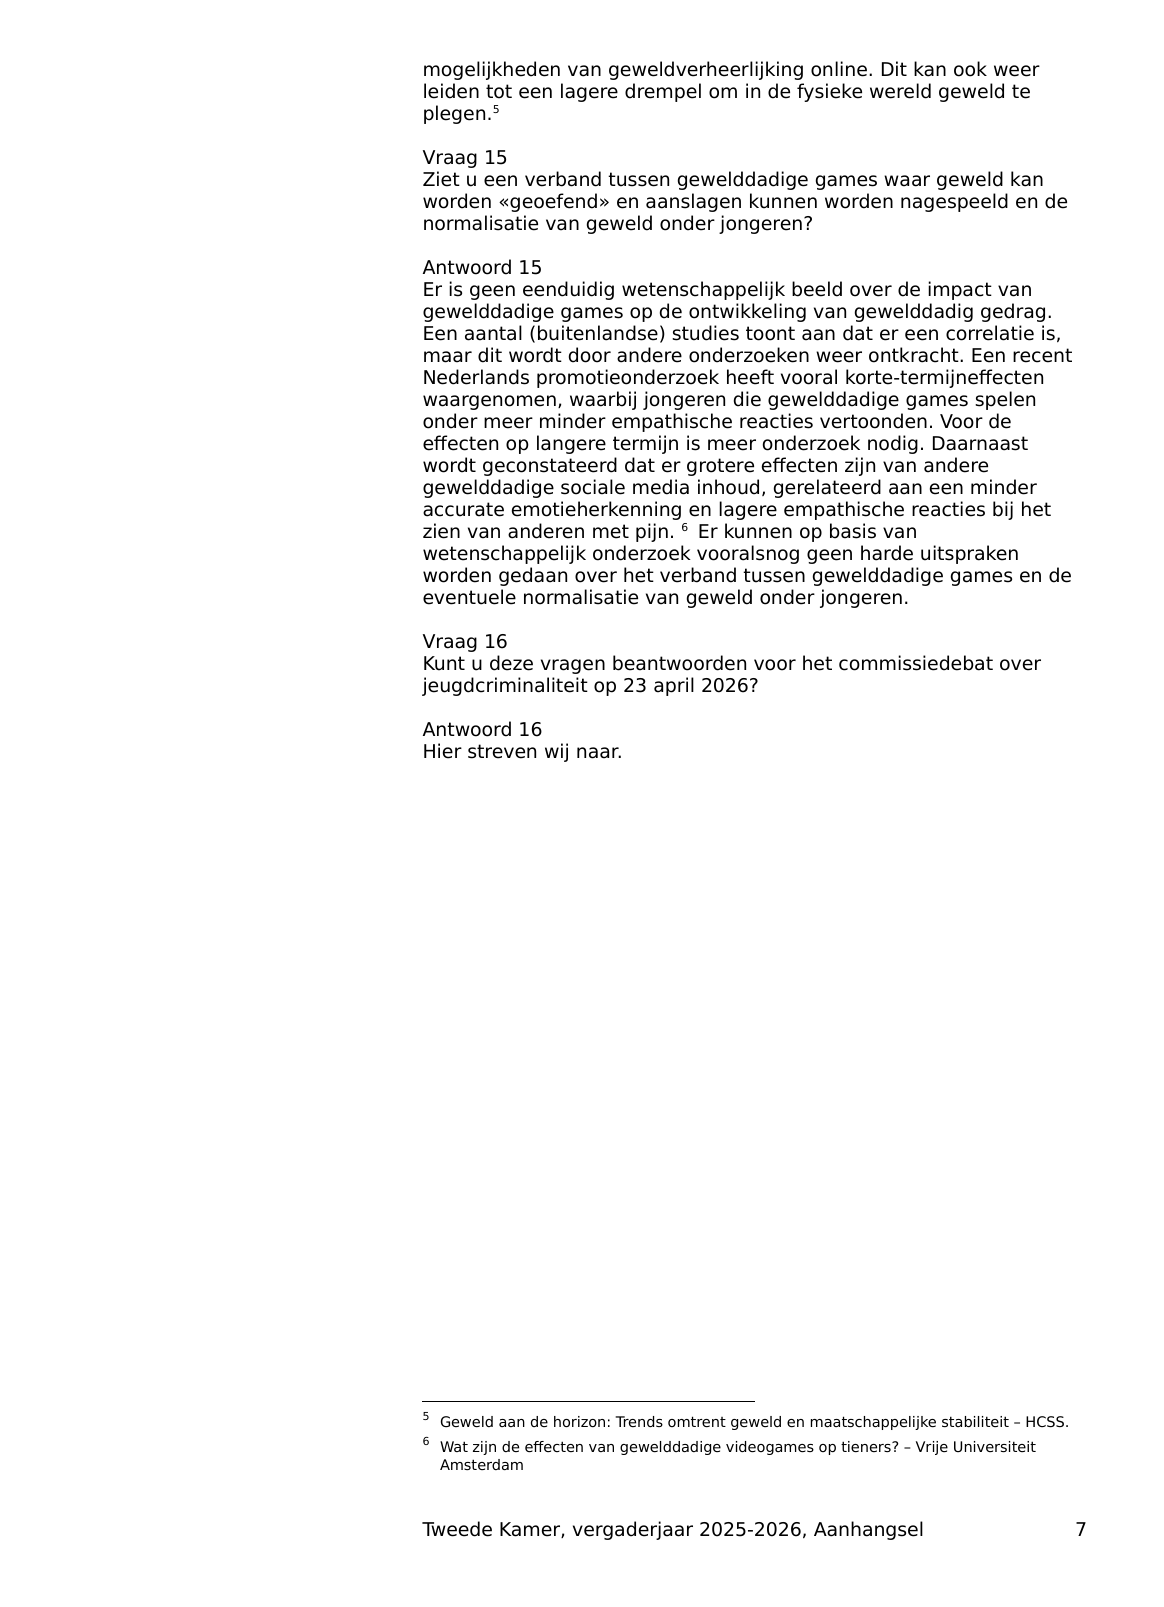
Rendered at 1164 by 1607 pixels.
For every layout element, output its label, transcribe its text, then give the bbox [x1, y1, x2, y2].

text mogelijkheden van geweldverheerlijking online. Dit kan ook weer leiden tot een lagere drempel om in de fysieke wereld geweld te plegen. [422, 59, 1087, 125]
text Hier streven wij naar. [422, 741, 1087, 763]
text Geweld aan de horizon: Trends omtrent geweld en maatschappelijke stabiliteit – HCSS. [422, 1410, 1087, 1432]
text Kunt u deze vragen beantwoorden voor het commissiedebat over jeugdcriminaliteit op 23 april 2026? [422, 653, 1087, 697]
text Ziet u een verband tussen gewelddadige games waar geweld kan worden «geoefend» en aanslagen kunnen worden nagespeeld en de normalisatie van geweld onder jongeren? [422, 169, 1087, 235]
text Vraag 15 [422, 147, 1087, 169]
text Er is geen eenduidig wetenschappelijk beeld over de impact van gewelddadige games op de ontwikkeling van gewelddadig gedrag. Een aantal (buitenlandse) studies toont aan dat er een correlatie is, maar dit wordt door andere onderzoeken weer ontkracht. Een recent Nederlands promotieonderzoek heeft vooral korte-termijneffecten waargenomen, waarbij jongeren die gewelddadige games spelen onder meer minder empathische reacties vertoonden. Voor de effecten op langere termijn is meer onderzoek nodig. Daarnaast wordt geconstateerd dat er grotere effecten zijn van andere gewelddadige sociale media inhoud, gerelateerd aan een minder accurate emotieherkenning en lagere empathische reacties bij het zien van anderen met pijn. Er kunnen op basis van wetenschappelijk onderzoek vooralsnog geen harde uitspraken worden gedaan over het verband tussen gewelddadige games en de eventuele normalisatie van geweld onder jongeren. [422, 279, 1087, 609]
text Vraag 16 [422, 631, 1087, 653]
text Antwoord 16 [422, 719, 1087, 741]
text Antwoord 15 [422, 257, 1087, 279]
text Wat zijn de effecten van gewelddadige videogames op tieners? – Vrije Universiteit Amsterdam [422, 1435, 1087, 1474]
